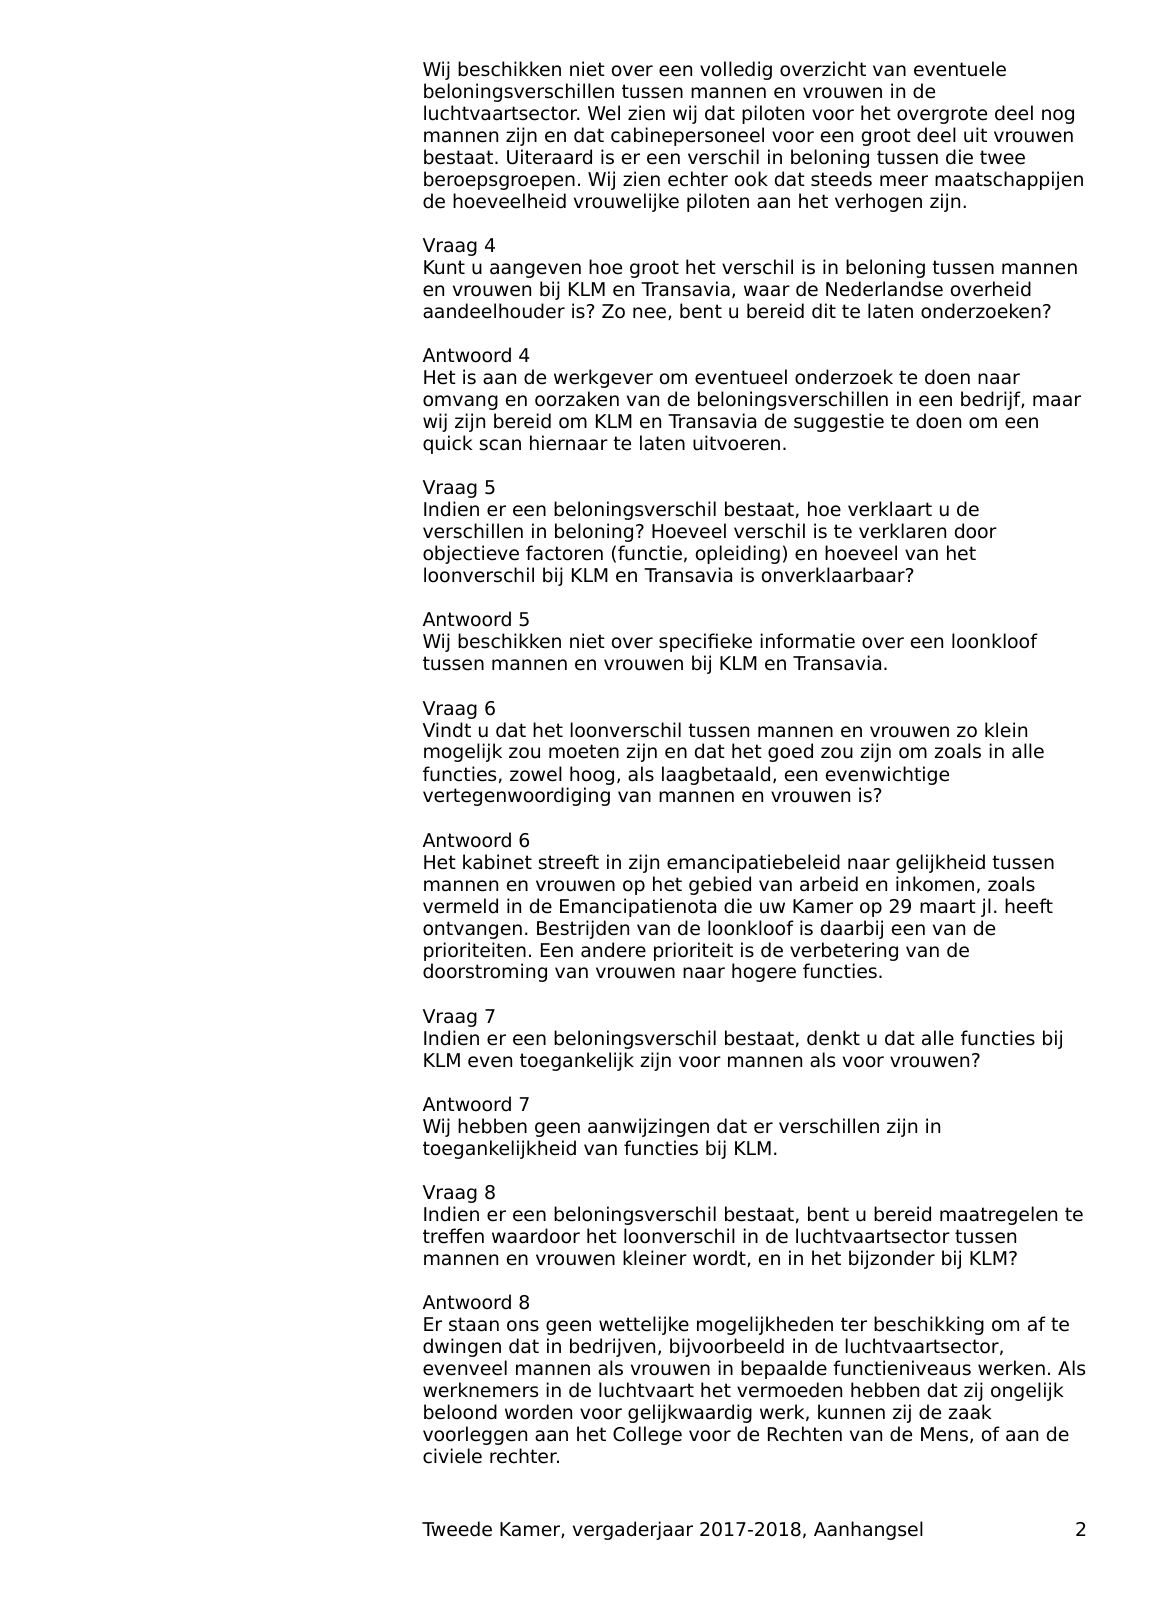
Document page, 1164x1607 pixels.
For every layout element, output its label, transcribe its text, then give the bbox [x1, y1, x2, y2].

text Vraag 7 [422, 1006, 1087, 1028]
text Vraag 8 [422, 1182, 1087, 1204]
text Vraag 4 [422, 235, 1087, 257]
text Vraag 5 [422, 477, 1087, 499]
text Indien er een beloningsverschil bestaat, bent u bereid maatregelen te treffen waardoor het loonverschil in de luchtvaartsector tussen mannen en vrouwen kleiner wordt, en in het bijzonder bij KLM? [422, 1204, 1087, 1270]
text Het is aan de werkgever om eventueel onderzoek te doen naar omvang en oorzaken van de beloningsverschillen in een bedrijf, maar wij zijn bereid om KLM en Transavia de suggestie te doen om een quick scan hiernaar te laten uitvoeren. [422, 367, 1087, 455]
text Wij beschikken niet over een volledig overzicht van eventuele beloningsverschillen tussen mannen en vrouwen in de luchtvaartsector. Wel zien wij dat piloten voor het overgrote deel nog mannen zijn en dat cabinepersoneel voor een groot deel uit vrouwen bestaat. Uiteraard is er een verschil in beloning tussen die twee beroepsgroepen. Wij zien echter ook dat steeds meer maatschappijen de hoeveelheid vrouwelijke piloten aan het verhogen zijn. [422, 59, 1087, 213]
text Het kabinet streeft in zijn emancipatiebeleid naar gelijkheid tussen mannen en vrouwen op het gebied van arbeid en inkomen, zoals vermeld in de Emancipatienota die uw Kamer op 29 maart jl. heeft ontvangen. Bestrijden van de loonkloof is daarbij een van de prioriteiten. Een andere prioriteit is de verbetering van de doorstroming van vrouwen naar hogere functies. [422, 852, 1087, 983]
text Indien er een beloningsverschil bestaat, hoe verklaart u de verschillen in beloning? Hoeveel verschil is te verklaren door objectieve factoren (functie, opleiding) en hoeveel van het loonverschil bij KLM en Transavia is onverklaarbaar? [422, 499, 1087, 587]
text Antwoord 4 [422, 345, 1087, 367]
text Antwoord 8 [422, 1292, 1087, 1314]
text Wij beschikken niet over specifieke informatie over een loonkloof tussen mannen en vrouwen bij KLM en Transavia. [422, 631, 1087, 675]
text Antwoord 7 [422, 1094, 1087, 1116]
text Vraag 6 [422, 697, 1087, 719]
text Antwoord 5 [422, 609, 1087, 631]
text Wij hebben geen aanwijzingen dat er verschillen zijn in toegankelijkheid van functies bij KLM. [422, 1116, 1087, 1160]
text Er staan ons geen wettelijke mogelijkheden ter beschikking om af te dwingen dat in bedrijven, bijvoorbeeld in de luchtvaartsector, evenveel mannen als vrouwen in bepaalde functieniveaus werken. Als werknemers in de luchtvaart het vermoeden hebben dat zij ongelijk beloond worden voor gelijkwaardig werk, kunnen zij de zaak voorleggen aan het College voor de Rechten van de Mens, of aan de civiele rechter. [422, 1314, 1087, 1468]
text Antwoord 6 [422, 829, 1087, 852]
text Indien er een beloningsverschil bestaat, denkt u dat alle functies bij KLM even toegankelijk zijn voor mannen als voor vrouwen? [422, 1028, 1087, 1072]
text Kunt u aangeven hoe groot het verschil is in beloning tussen mannen en vrouwen bij KLM en Transavia, waar de Nederlandse overheid aandeelhouder is? Zo nee, bent u bereid dit te laten onderzoeken? [422, 257, 1087, 323]
text Vindt u dat het loonverschil tussen mannen en vrouwen zo klein mogelijk zou moeten zijn en dat het goed zou zijn om zoals in alle functies, zowel hoog, als laagbetaald, een evenwichtige vertegenwoordiging van mannen en vrouwen is? [422, 719, 1087, 807]
